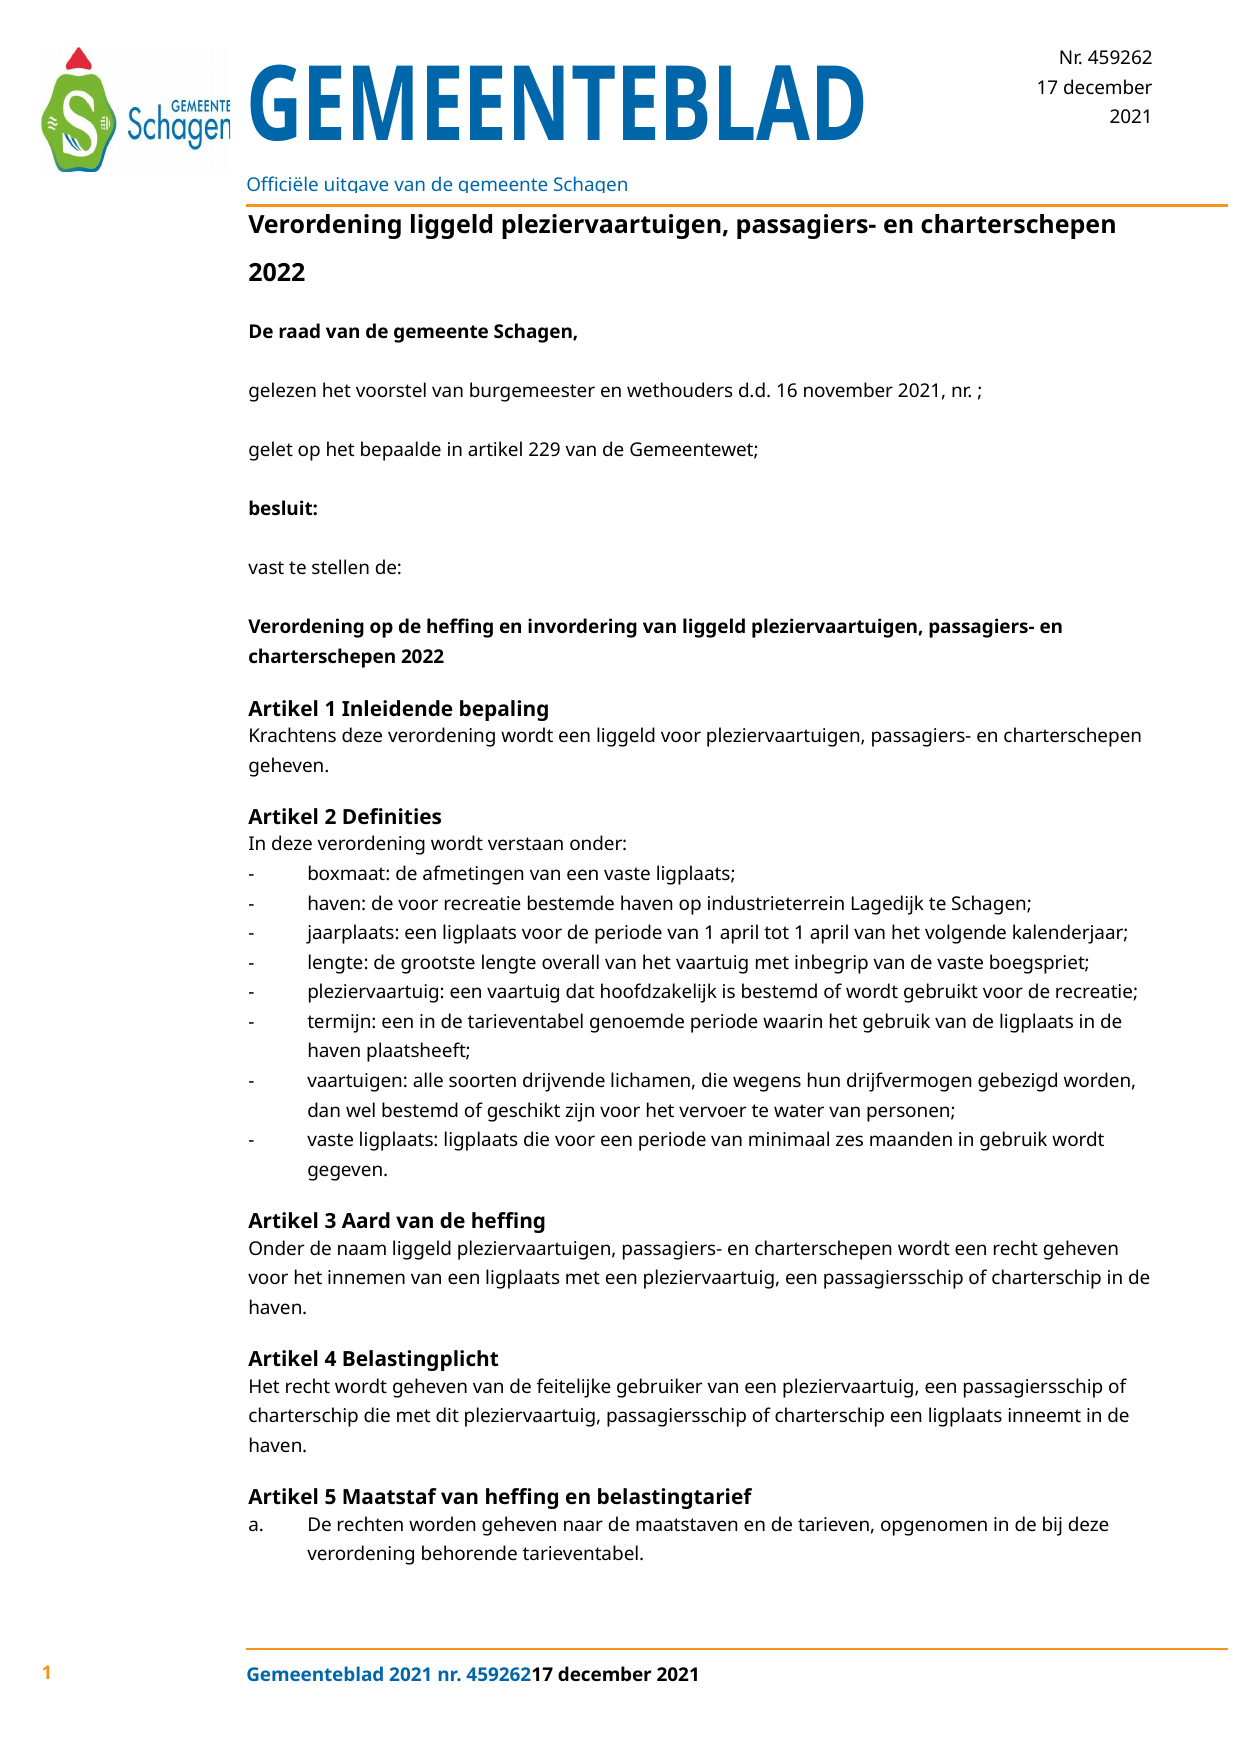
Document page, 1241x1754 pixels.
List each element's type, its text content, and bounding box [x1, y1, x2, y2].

text Het recht wordt geheven van de feitelijke gebruiker van een pleziervaartuig, een passagiersschip of charterschip die met dit pleziervaartuig, passagiersschip of charterschip een ligplaats inneemt in de haven. [248, 1373, 1152, 1458]
text In deze verordening wordt verstaan onder: [248, 831, 1152, 856]
picture [41, 47, 231, 172]
list termijn: een in de tarieventabel genoemde periode waarin het gebruik van de ligplaats in de haven plaatsheeft; [248, 1008, 1152, 1063]
list boxmaat: de afmetingen van een vaste ligplaats; [248, 860, 1152, 886]
list pleziervaartuig: een vaartuig dat hoofdzakelijk is bestemd of wordt gebruikt voor de recreatie; [248, 978, 1152, 1004]
text Artikel 4 Belastingplicht [248, 1344, 1152, 1373]
list jaarplaats: een ligplaats voor de periode van 1 april tot 1 april van het volgende kalenderjaar; [248, 919, 1152, 945]
list lengte: de grootste lengte overall van het vaartuig met inbegrip van de vaste boegspriet; [248, 949, 1152, 975]
text Onder de naam liggeld pleziervaartuigen, passagiers- en charterschepen wordt een recht geheven voor het innemen van een ligplaats met een pleziervaartuig, een passagiersschip of charterschip in de haven. [248, 1235, 1152, 1320]
list vaste ligplaats: ligplaats die voor een periode van minimaal zes maanden in gebruik wordt gegeven. [248, 1126, 1152, 1182]
text besluit: [248, 495, 1152, 521]
text Verordening op de heffing en invordering van liggeld pleziervaartuigen, passagiers- en charterschepen 2022 [248, 614, 1152, 669]
text gelezen het voorstel van burgemeester en wethouders d.d. 16 november 2021, nr. ; [248, 377, 1152, 403]
text Verordening liggeld pleziervaartuigen, passagiers- en charterschepen 2022 [248, 207, 1152, 288]
text Artikel 2 Definities [248, 802, 1152, 831]
text Artikel 3 Aard van de heffing [248, 1206, 1152, 1235]
text Artikel 5 Maatstaf van heffing en belastingtarief [248, 1482, 1152, 1511]
text vast te stellen de: [248, 554, 1152, 580]
list haven: de voor recreatie bestemde haven op industrieterrein Lagedijk te Schagen; [248, 890, 1152, 916]
list vaartuigen: alle soorten drijvende lichamen, die wegens hun drijfvermogen gebezigd worden, dan wel bestemd of geschikt zijn voor het vervoer te water van personen; [248, 1067, 1152, 1123]
text Krachtens deze verordening wordt een liggeld voor pleziervaartuigen, passagiers- en charterschepen geheven. [248, 722, 1152, 777]
text De raad van de gemeente Schagen, [248, 318, 1152, 344]
text Artikel 1 Inleidende bepaling [248, 694, 1152, 722]
text gelet op het bepaalde in artikel 229 van de Gemeentewet; [248, 436, 1152, 462]
list De rechten worden geheven naar de maatstaven en de tarieven, opgenomen in de bij deze verordening behorende tarieventabel. [248, 1511, 1152, 1566]
